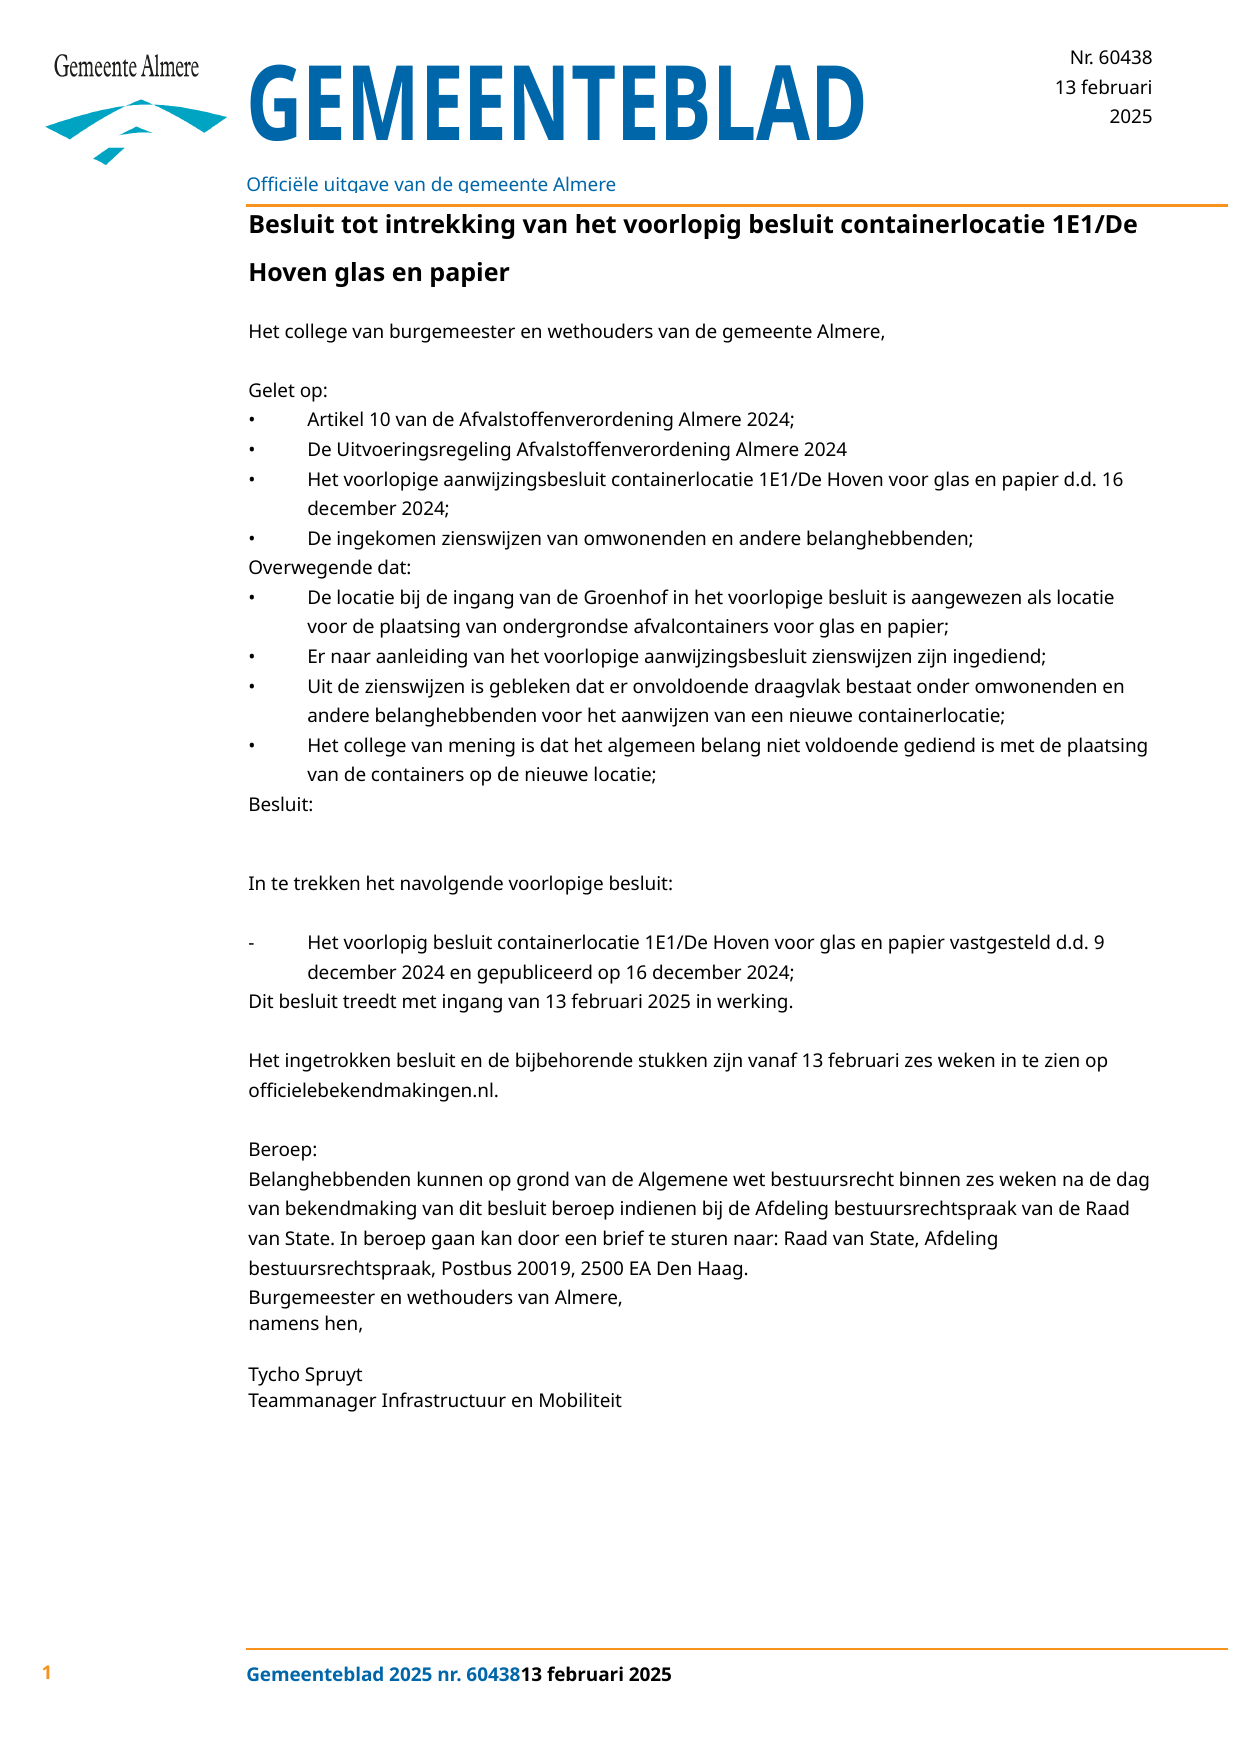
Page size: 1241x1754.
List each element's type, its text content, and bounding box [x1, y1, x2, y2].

text Het college van burgemeester en wethouders van de gemeente Almere, [248, 318, 1152, 344]
list Het voorlopige aanwijzingsbesluit containerlocatie 1E1/De Hoven voor glas en papier d.d. 16 december 2024; [248, 466, 1152, 521]
text Beroep: [248, 1136, 1152, 1162]
text namens hen, [248, 1310, 1152, 1336]
text Overwegende dat: [248, 554, 1152, 580]
list Artikel 10 van de Afvalstoffenverordening Almere 2024; [248, 407, 1152, 432]
text Belanghebbenden kunnen op grond van de Algemene wet bestuursrecht binnen zes weken na de dag van bekendmaking van dit besluit beroep indienen bij de Afdeling bestuursrechtspraak van de Raad van State. In beroep gaan kan door een brief te sturen naar: Raad van State, Afdeling bestuursrechtspraak, Postbus 20019, 2500 EA Den Haag. [248, 1166, 1152, 1280]
text Het ingetrokken besluit en de bijbehorende stukken zijn vanaf 13 februari zes weken in te zien op officielebekendmakingen.nl. [248, 1048, 1152, 1103]
list De locatie bij de ingang van de Groenhof in het voorlopige besluit is aangewezen als locatie voor de plaatsing van ondergrondse afvalcontainers voor glas en papier; [248, 584, 1152, 639]
list Uit de zienswijzen is gebleken dat er onvoldoende draagvlak bestaat onder omwonenden en andere belanghebbenden voor het aanwijzen van een nieuwe containerlocatie; [248, 673, 1152, 728]
text Tycho Spruyt [248, 1361, 1152, 1387]
text Dit besluit treedt met ingang van 13 februari 2025 in werking. [248, 988, 1152, 1014]
text Besluit tot intrekking van het voorlopig besluit containerlocatie 1E1/De Hoven glas en papier [248, 207, 1152, 288]
picture [41, 47, 231, 172]
list Er naar aanleiding van het voorlopige aanwijzingsbesluit zienswijzen zijn ingediend; [248, 643, 1152, 669]
list Het college van mening is dat het algemeen belang niet voldoende gediend is met de plaatsing van de containers op de nieuwe locatie; [248, 732, 1152, 787]
list De Uitvoeringsregeling Afvalstoffenverordening Almere 2024 [248, 436, 1152, 462]
list De ingekomen zienswijzen van omwonenden en andere belanghebbenden; [248, 525, 1152, 551]
text Teammanager Infrastructuur en Mobiliteit [248, 1387, 1152, 1413]
text In te trekken het navolgende voorlopige besluit: [248, 870, 1152, 896]
text Burgemeester en wethouders van Almere, [248, 1284, 1152, 1310]
text Gelet op: [248, 377, 1152, 403]
text Besluit: [248, 791, 1152, 817]
list Het voorlopig besluit containerlocatie 1E1/De Hoven voor glas en papier vastgesteld d.d. 9 december 2024 en gepubliceerd op 16 december 2024; [248, 929, 1152, 984]
